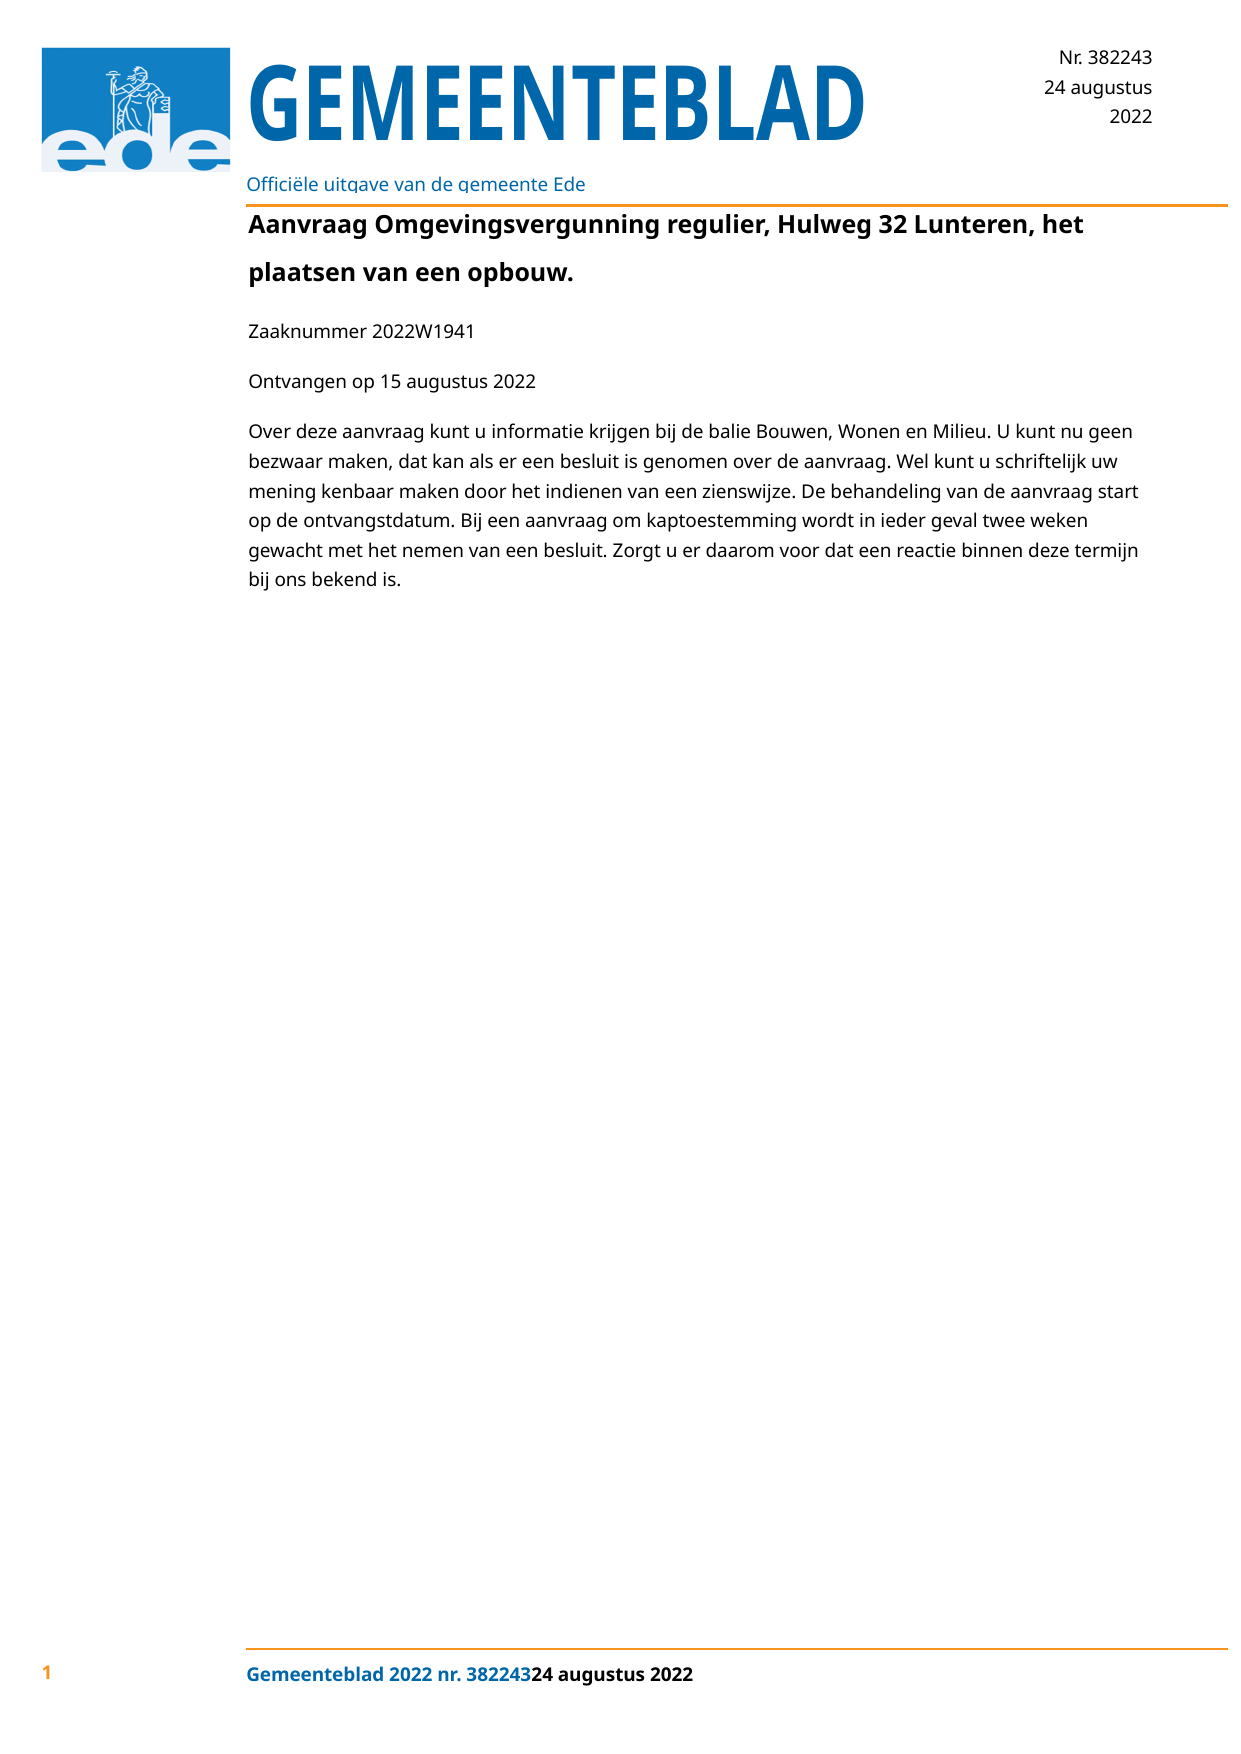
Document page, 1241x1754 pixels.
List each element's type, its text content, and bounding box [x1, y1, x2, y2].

text Over deze aanvraag kunt u informatie krijgen bij de balie Bouwen, Wonen en Milieu. U kunt nu geen bezwaar maken, dat kan als er een besluit is genomen over de aanvraag. Wel kunt u schriftelijk uw mening kenbaar maken door het indienen van een zienswijze. De behandeling van de aanvraag start op de ontvangstdatum. Bij een aanvraag om kaptoestemming wordt in ieder geval twee weken gewacht met het nemen van een besluit. Zorgt u er daarom voor dat een reactie binnen deze termijn bij ons bekend is. [248, 419, 1152, 592]
text Aanvraag Omgevingsvergunning regulier, Hulweg 32 Lunteren, het plaatsen van een opbouw. [248, 207, 1152, 288]
picture [41, 47, 231, 172]
text Zaaknummer 2022W1941 [248, 318, 1152, 344]
text Ontvangen op 15 augustus 2022 [248, 368, 1152, 394]
